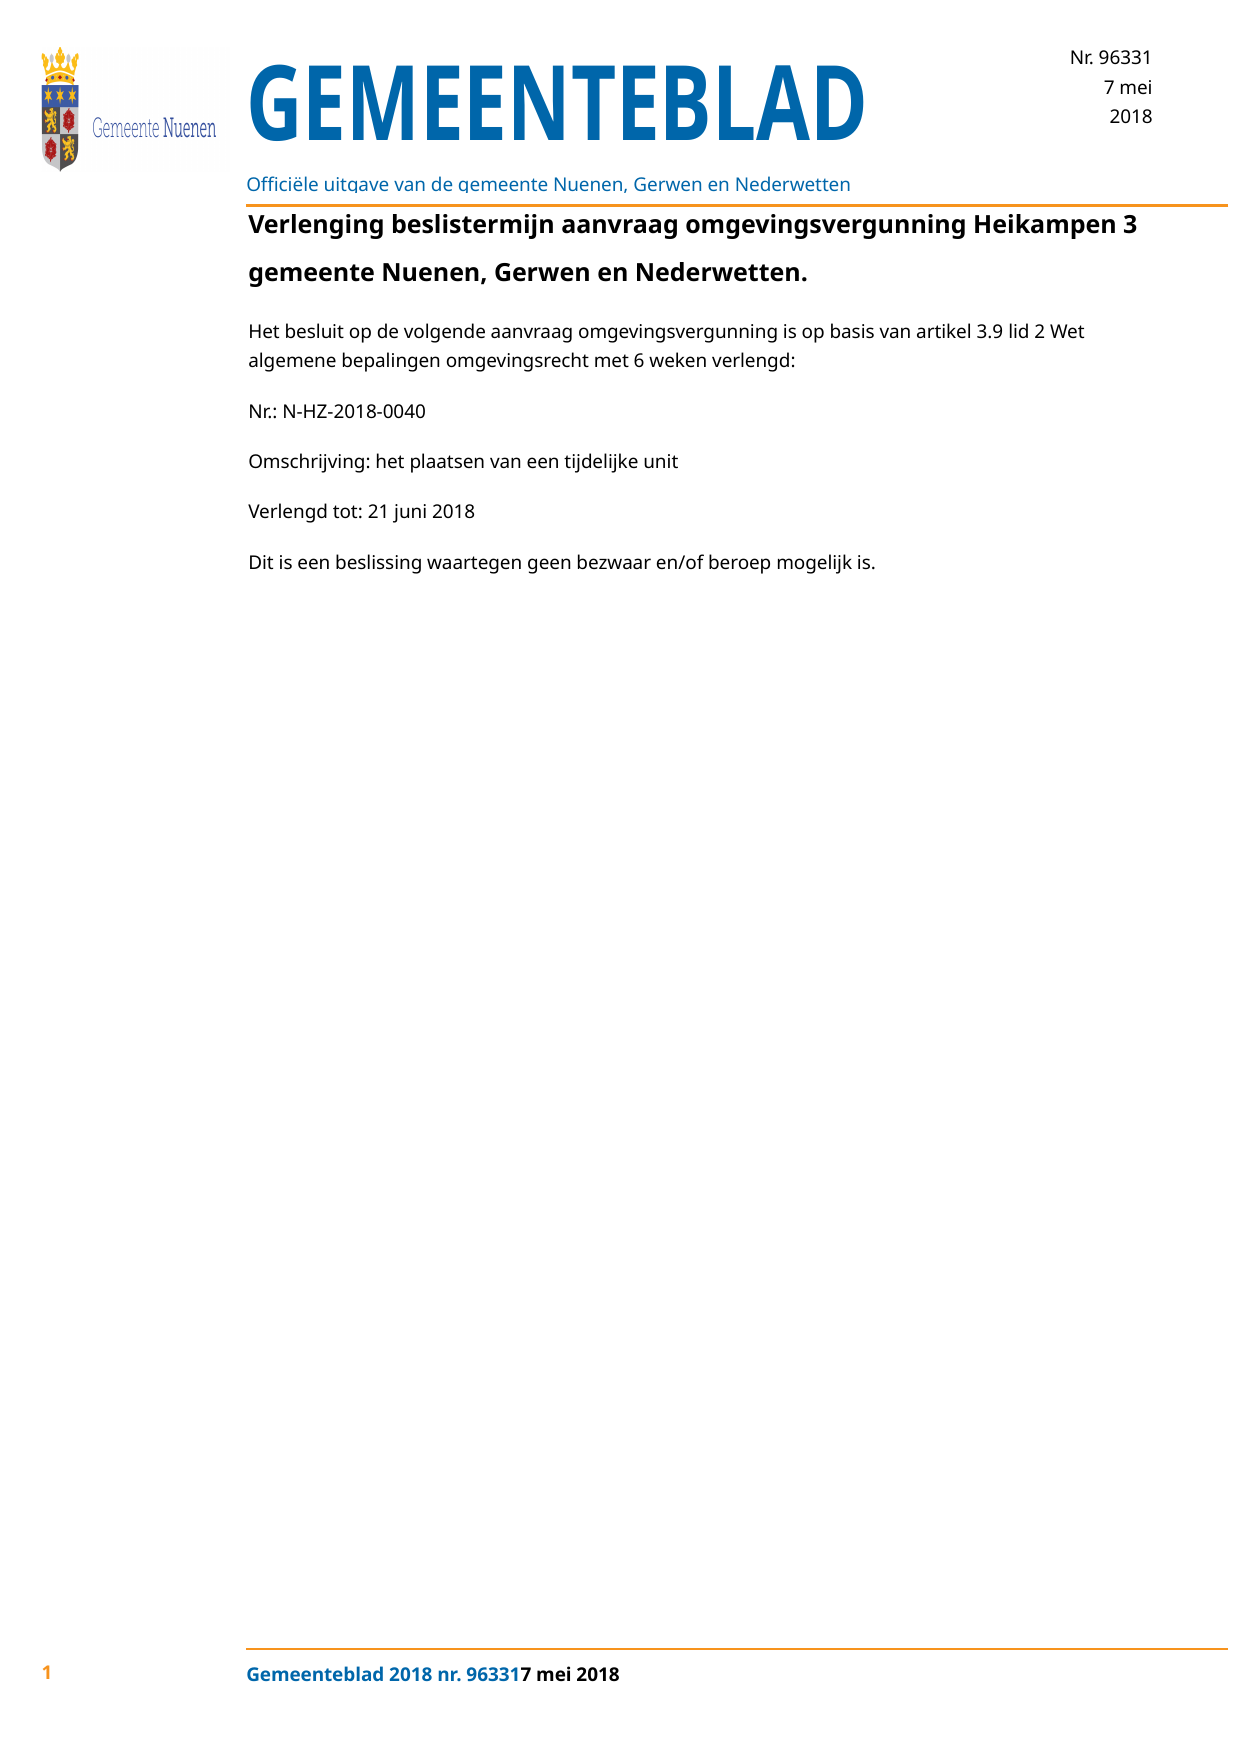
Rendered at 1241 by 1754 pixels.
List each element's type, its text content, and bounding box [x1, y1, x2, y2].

text Nr.: N-HZ-2018-0040 [248, 398, 1152, 424]
text Verlengd tot: 21 juni 2018 [248, 499, 1152, 524]
text Dit is een beslissing waartegen geen bezwaar en/of beroep mogelijk is. [248, 549, 1152, 575]
picture [41, 47, 231, 172]
text Omschrijving: het plaatsen van een tijdelijke unit [248, 448, 1152, 474]
text Verlenging beslistermijn aanvraag omgevingsvergunning Heikampen 3 gemeente Nuenen, Gerwen en Nederwetten. [248, 207, 1152, 288]
text Het besluit op de volgende aanvraag omgevingsvergunning is op basis van artikel 3.9 lid 2 Wet algemene bepalingen omgevingsrecht met 6 weken verlengd: [248, 318, 1152, 373]
